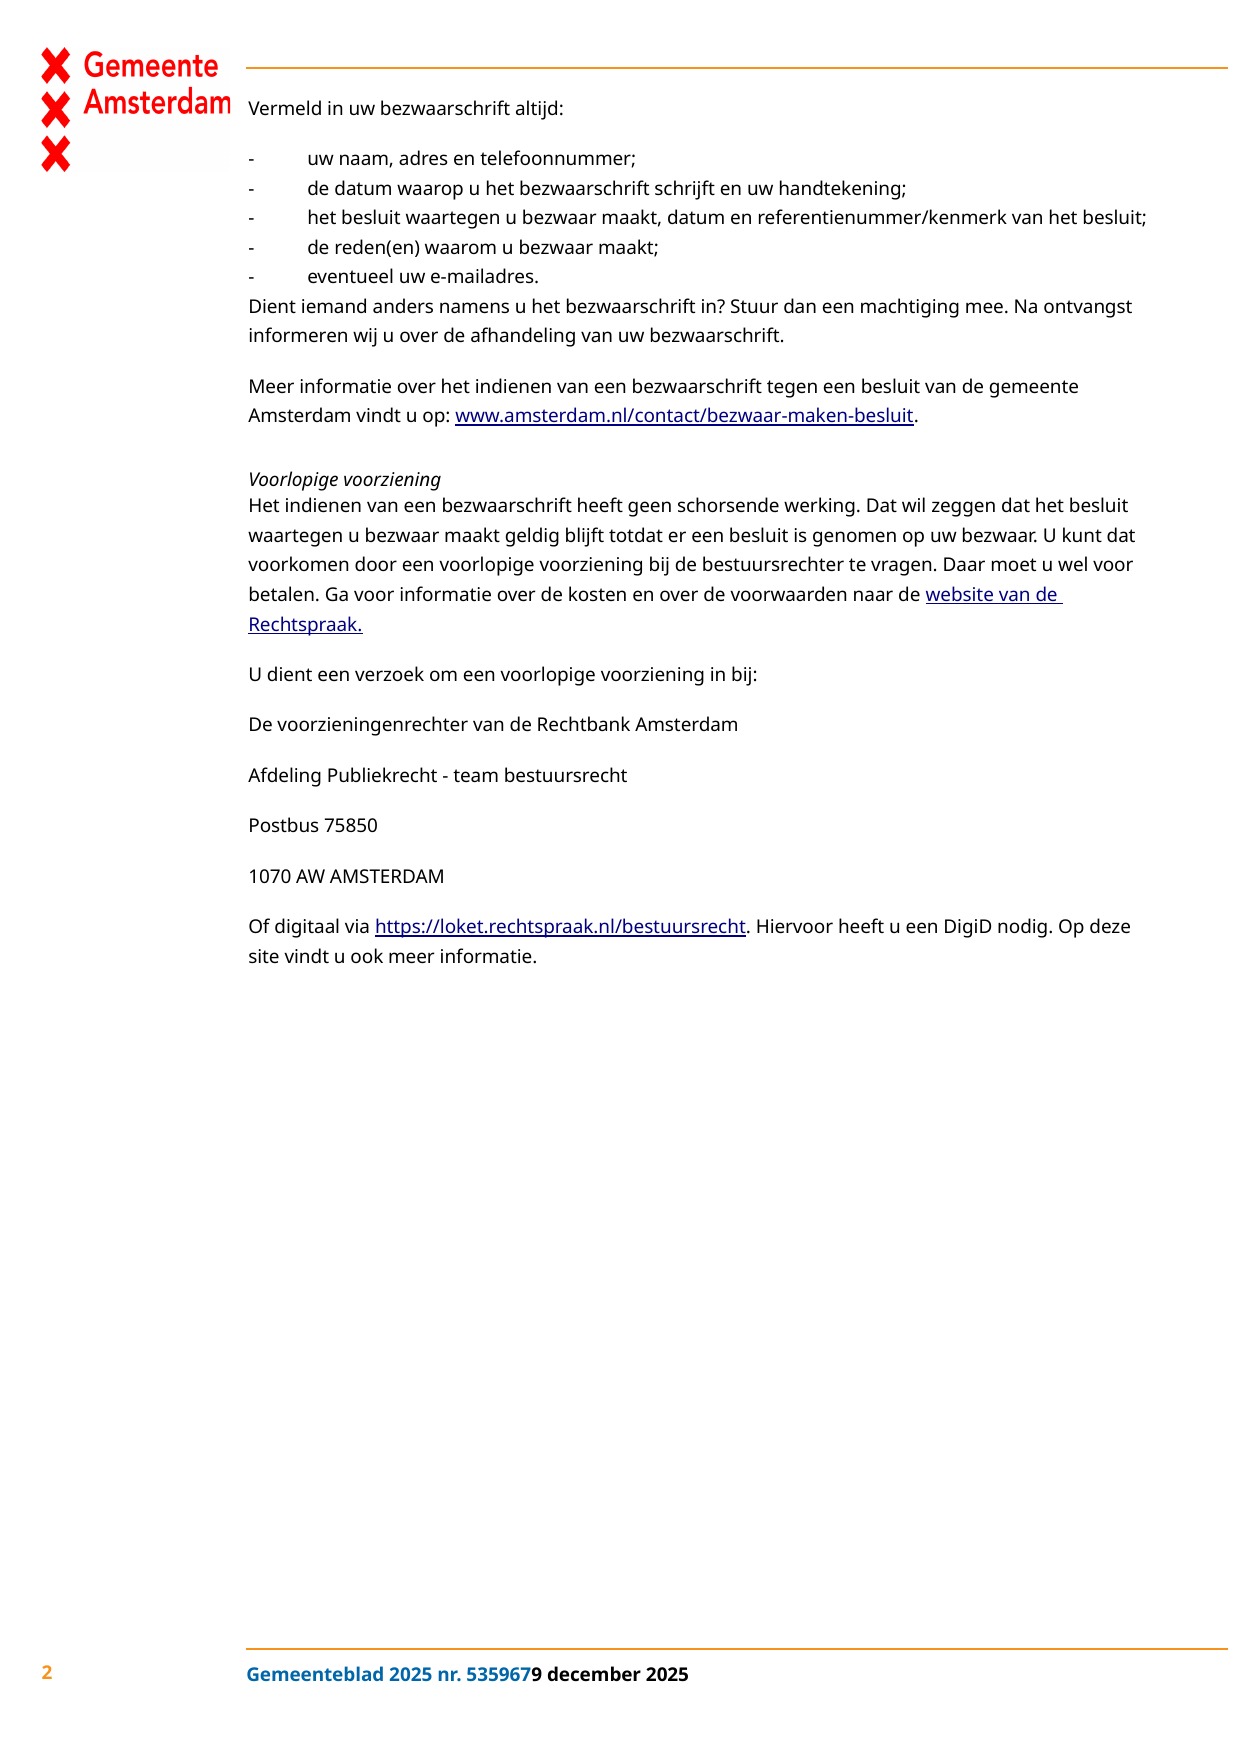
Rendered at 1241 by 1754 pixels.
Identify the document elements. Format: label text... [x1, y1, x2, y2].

text Afdeling Publiekrecht - team bestuursrecht [248, 762, 1152, 788]
text 1070 AW AMSTERDAM [248, 863, 1152, 888]
picture [41, 47, 231, 172]
list uw naam, adres en telefoonnummer; [248, 145, 1152, 171]
text Vermeld in uw bezwaarschrift altijd: [248, 95, 1152, 121]
text Voorlopige voorziening [248, 467, 1152, 492]
text Postbus 75850 [248, 812, 1152, 838]
text Of digitaal via https://loket.rechtspraak.nl/bestuursrecht. Hiervoor heeft u een DigiD nodig. Op deze site vindt u ook meer informatie. [248, 913, 1152, 968]
list de datum waarop u het bezwaarschrift schrijft en uw handtekening; [248, 175, 1152, 201]
list het besluit waartegen u bezwaar maakt, datum en referentienummer/kenmerk van het besluit; [248, 204, 1152, 230]
list eventueel uw e-mailadres. [248, 263, 1152, 289]
text Meer informatie over het indienen van een bezwaarschrift tegen een besluit van de gemeente Amsterdam vindt u op: www.amsterdam.nl/contact/bezwaar-maken-besluit. [248, 373, 1152, 428]
text U dient een verzoek om een voorlopige voorziening in bij: [248, 661, 1152, 687]
text De voorzieningenrechter van de Rechtbank Amsterdam [248, 712, 1152, 737]
text Dient iemand anders namens u het bezwaarschrift in? Stuur dan een machtiging mee. Na ontvangst informeren wij u over de afhandeling van uw bezwaarschrift. [248, 293, 1152, 348]
list de reden(en) waarom u bezwaar maakt; [248, 234, 1152, 260]
text Het indienen van een bezwaarschrift heeft geen schorsende werking. Dat wil zeggen dat het besluit waartegen u bezwaar maakt geldig blijft totdat er een besluit is genomen op uw bezwaar. U kunt dat voorkomen door een voorlopige voorziening bij de bestuursrechter te vragen. Daar moet u wel voor betalen. Ga voor informatie over de kosten en over de voorwaarden naar de website van de Rechtspraak. [248, 492, 1152, 636]
